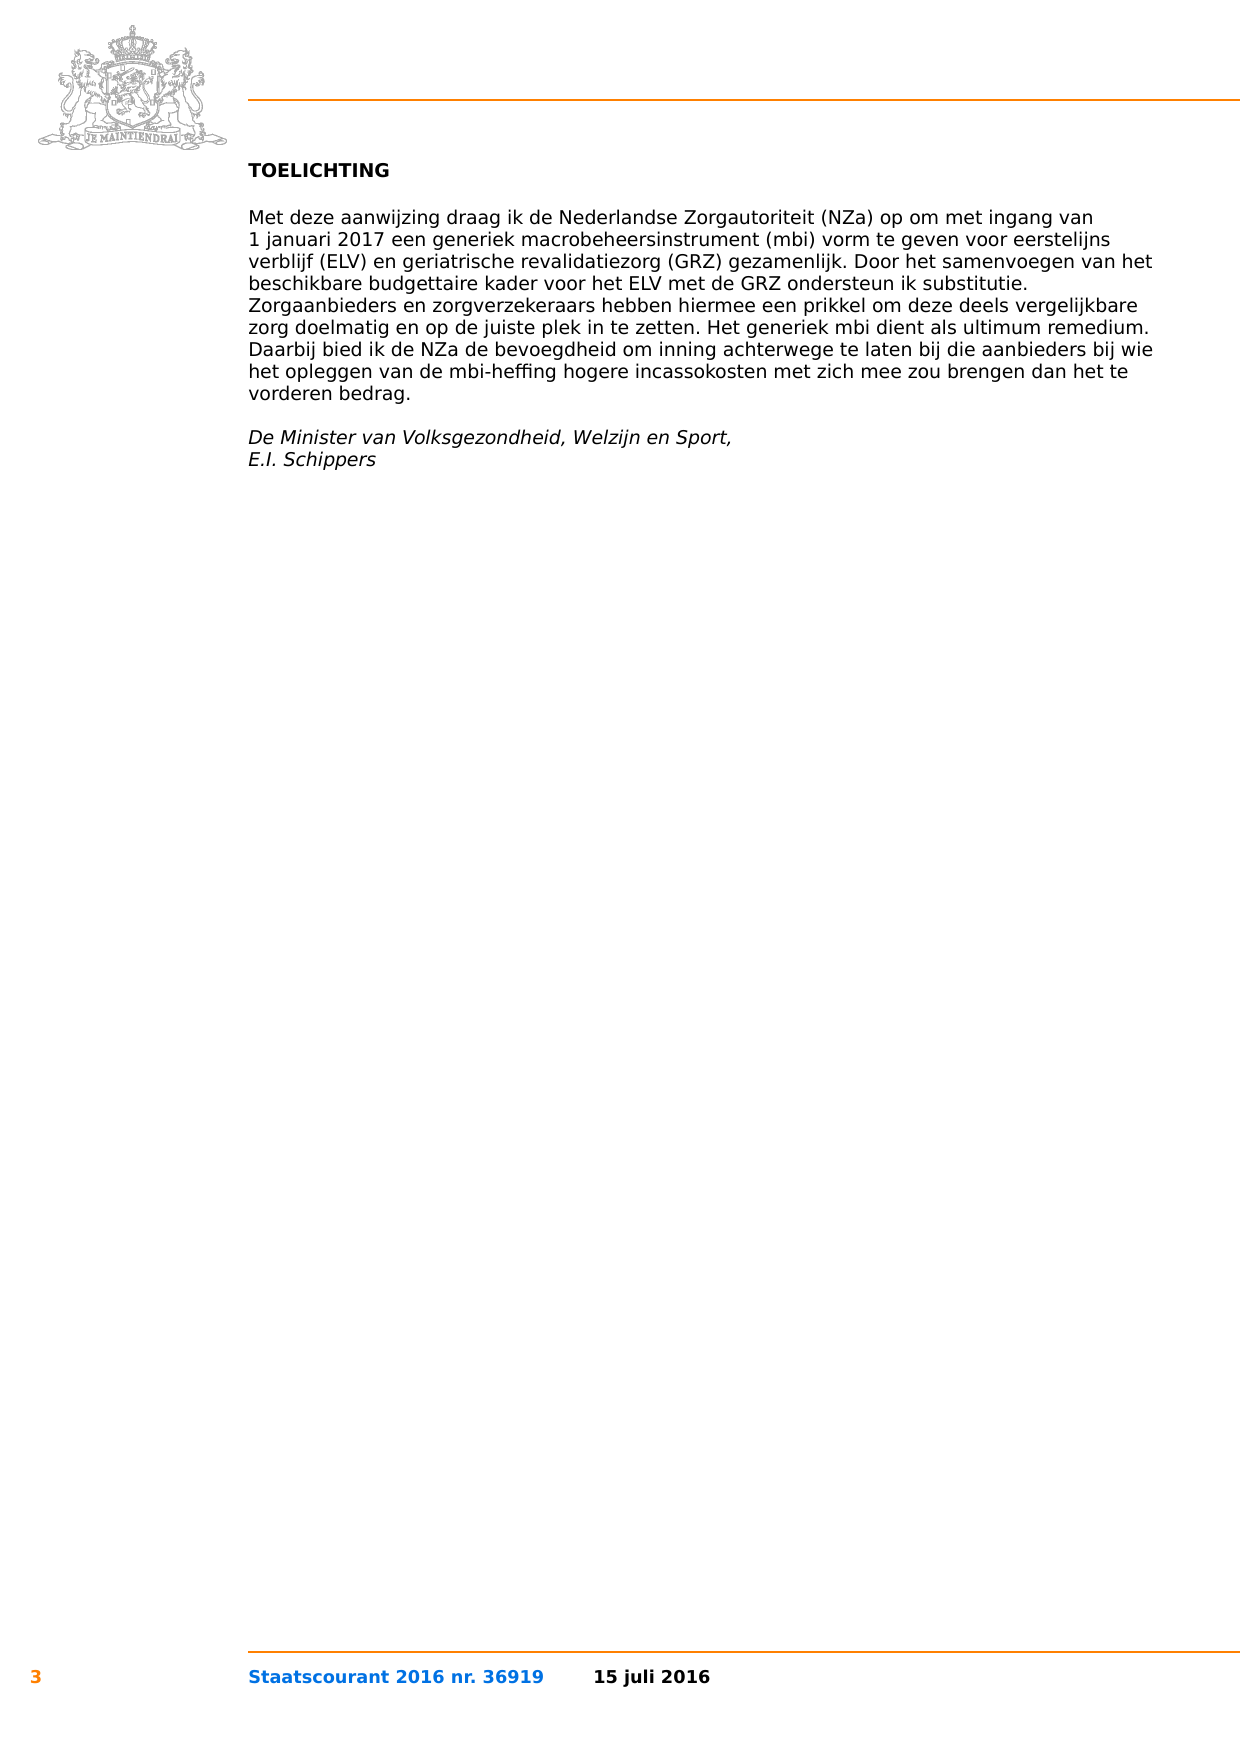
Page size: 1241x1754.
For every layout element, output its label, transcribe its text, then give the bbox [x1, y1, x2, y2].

subtitle TOELICHTING [248, 160, 1163, 182]
picture [38, 25, 227, 150]
text De Minister van Volksgezondheid, Welzijn en Sport, E.I. Schippers [248, 427, 1163, 471]
text Met deze aanwijzing draag ik de Nederlandse Zorgautoriteit (NZa) op om met ingang van 1 januari 2017 een generiek macrobeheersinstrument (mbi) vorm te geven voor eerstelijns verblijf (ELV) en geriatrische revalidatiezorg (GRZ) gezamenlijk. Door het samenvoegen van het beschikbare budgettaire kader voor het ELV met de GRZ ondersteun ik substitutie. Zorgaanbieders en zorgverzekeraars hebben hiermee een prikkel om deze deels vergelijkbare zorg doelmatig en op de juiste plek in te zetten. Het generiek mbi dient als ultimum remedium. Daarbij bied ik de NZa de bevoegdheid om inning achterwege te laten bij die aanbieders bij wie het opleggen van de mbi-heffing hogere incassokosten met zich mee zou brengen dan het te vorderen bedrag. [248, 207, 1163, 405]
